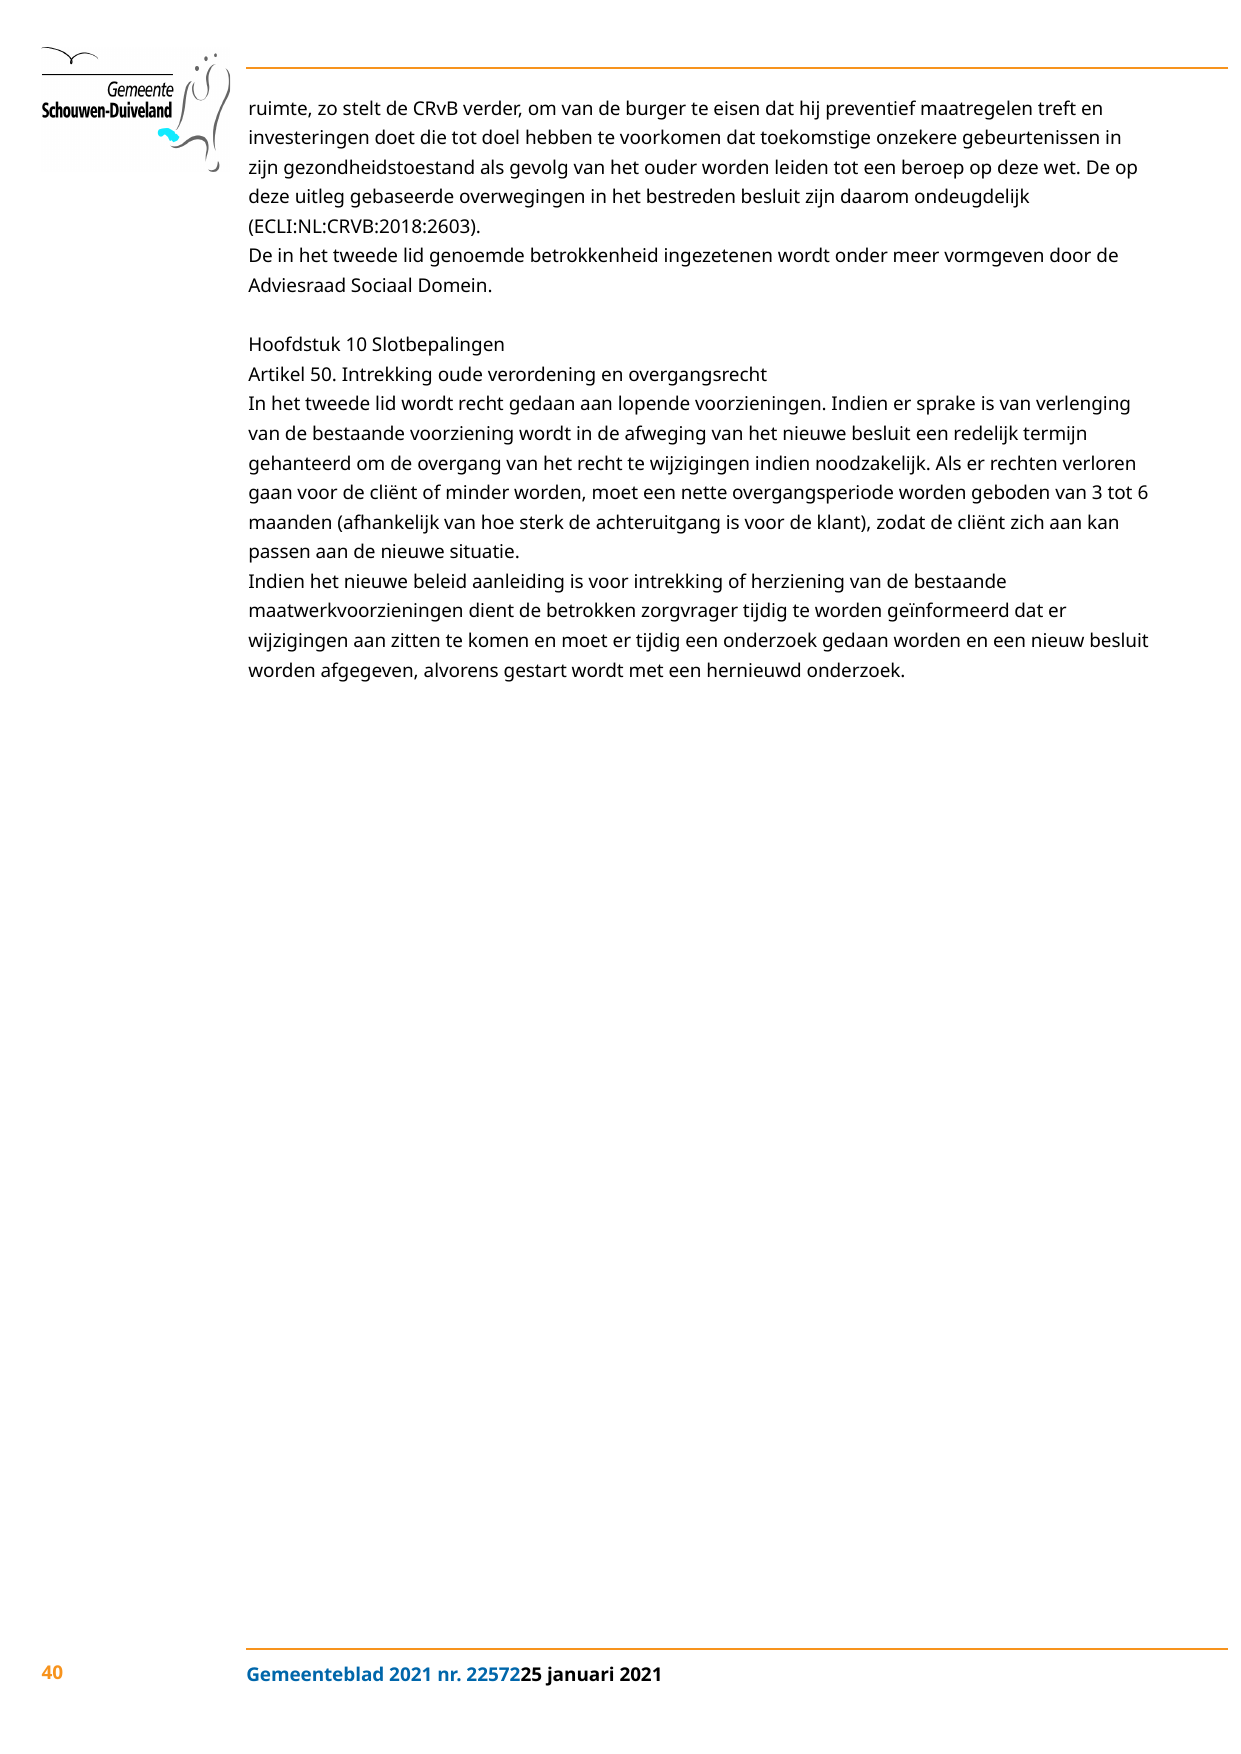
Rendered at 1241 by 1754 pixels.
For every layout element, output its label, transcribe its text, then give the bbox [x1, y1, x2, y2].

text Indien het nieuwe beleid aanleiding is voor intrekking of herziening van de bestaande maatwerkvoorzieningen dient de betrokken zorgvrager tijdig te worden geïnformeerd dat er wijzigingen aan zitten te komen en moet er tijdig een onderzoek gedaan worden en een nieuw besluit worden afgegeven, alvorens gestart wordt met een hernieuwd onderzoek. [248, 568, 1152, 683]
picture [41, 47, 231, 172]
text Hoofdstuk 10 Slotbepalingen [248, 331, 1152, 357]
text In het tweede lid wordt recht gedaan aan lopende voorzieningen. Indien er sprake is van verlenging van de bestaande voorziening wordt in de afweging van het nieuwe besluit een redelijk termijn gehanteerd om de overgang van het recht te wijzigingen indien noodzakelijk. Als er rechten verloren gaan voor de cliënt of minder worden, moet een nette overgangsperiode worden geboden van 3 tot 6 maanden (afhankelijk van hoe sterk de achteruitgang is voor de klant), zodat de cliënt zich aan kan passen aan de nieuwe situatie. [248, 391, 1152, 564]
text ruimte, zo stelt de CRvB verder, om van de burger te eisen dat hij preventief maatregelen treft en investeringen doet die tot doel hebben te voorkomen dat toekomstige onzekere gebeurtenissen in zijn gezondheidstoestand als gevolg van het ouder worden leiden tot een beroep op deze wet. De op deze uitleg gebaseerde overwegingen in het bestreden besluit zijn daarom ondeugdelijk (ECLI:NL:CRVB:2018:2603). [248, 95, 1152, 239]
text Artikel 50. Intrekking oude verordening en overgangsrecht [248, 361, 1152, 387]
text De in het tweede lid genoemde betrokkenheid ingezetenen wordt onder meer vormgeven door de Adviesraad Sociaal Domein. [248, 243, 1152, 298]
